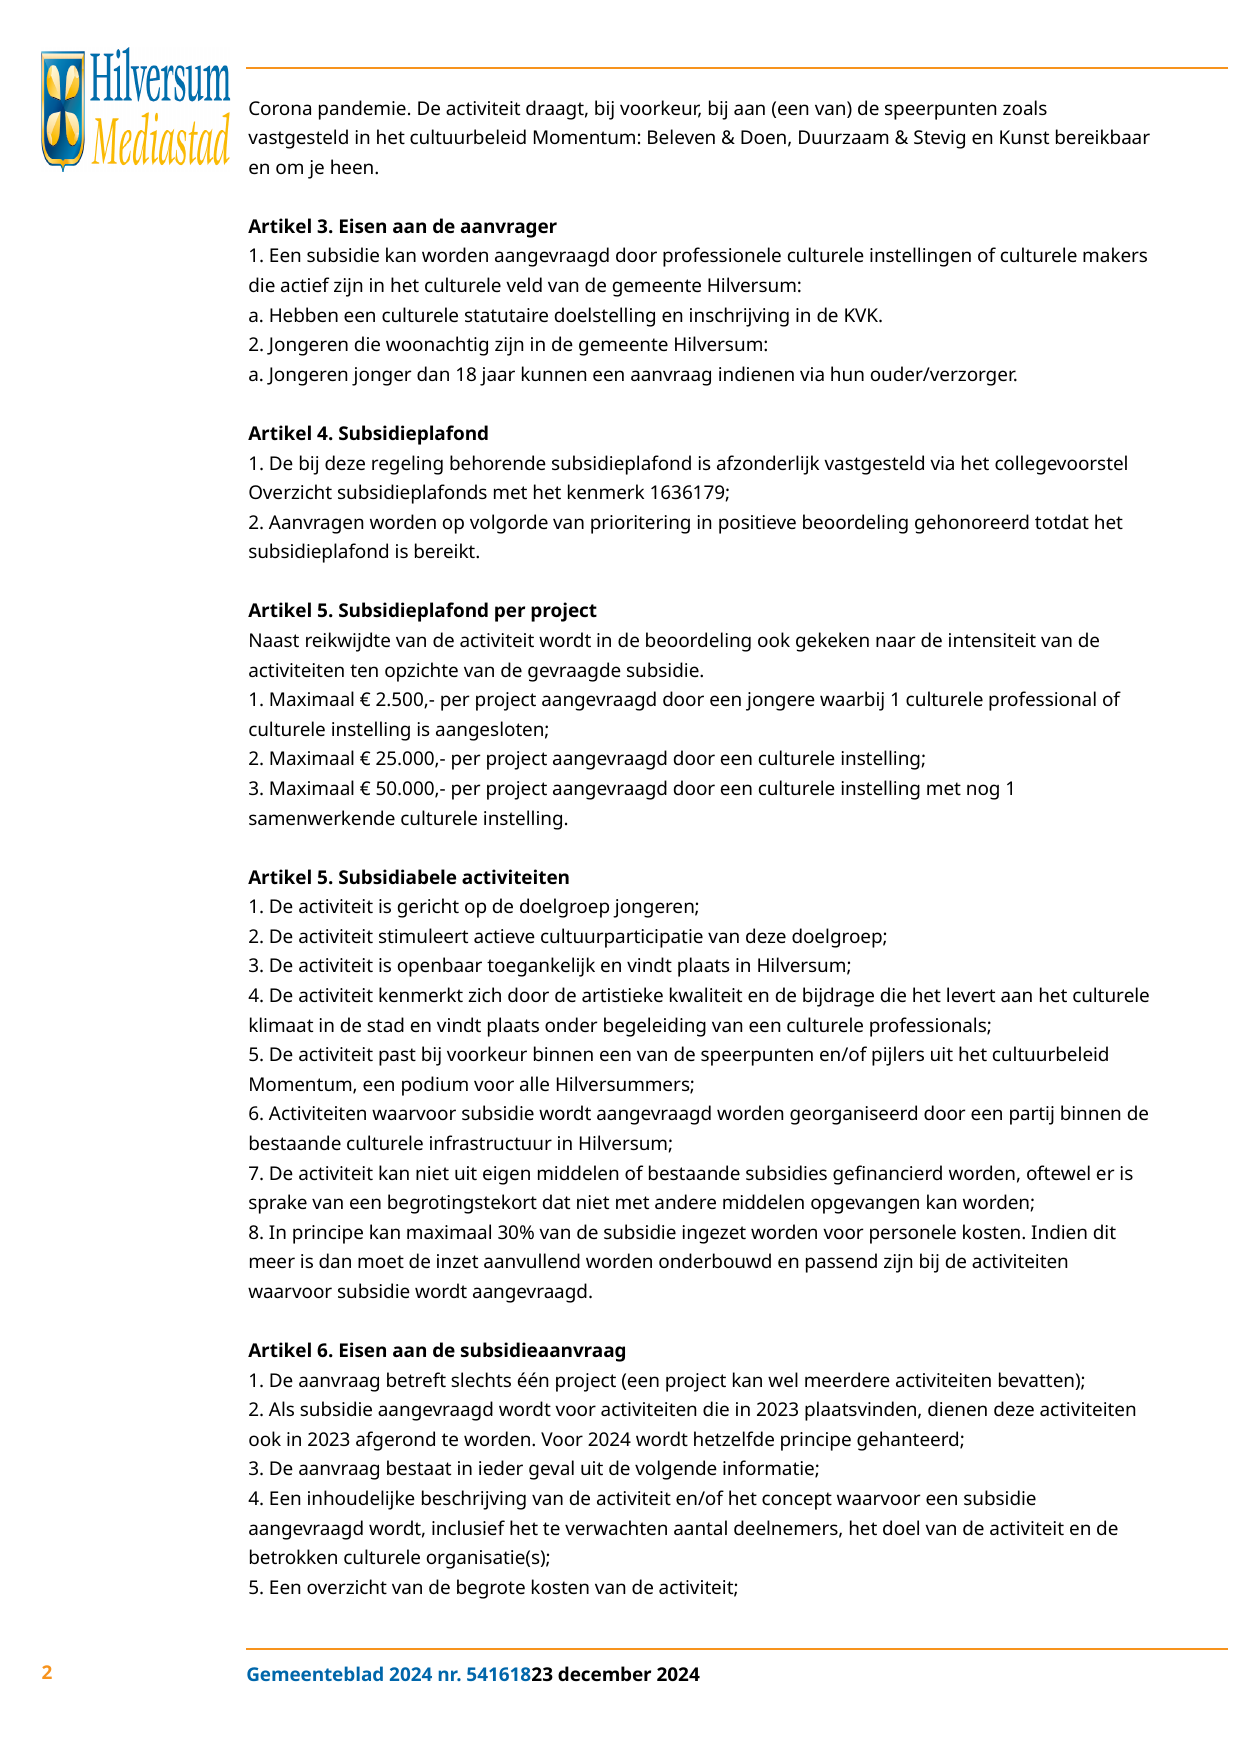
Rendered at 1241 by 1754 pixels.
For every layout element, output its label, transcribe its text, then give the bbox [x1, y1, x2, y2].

text Corona pandemie. De activiteit draagt, bij voorkeur, bij aan (een van) de speerpunten zoals vastgesteld in het cultuurbeleid Momentum: Beleven & Doen, Duurzaam & Stevig en Kunst bereikbaar en om je heen. [248, 95, 1152, 180]
text 3. De activiteit is openbaar toegankelijk en vindt plaats in Hilversum; [248, 953, 1152, 978]
picture [41, 47, 231, 172]
text 1. Een subsidie kan worden aangevraagd door professionele culturele instellingen of culturele makers die actief zijn in het culturele veld van de gemeente Hilversum: [248, 243, 1152, 298]
text a. Hebben een culturele statutaire doelstelling en inschrijving in de KVK. [248, 302, 1152, 328]
text 3. De aanvraag bestaat in ieder geval uit de volgende informatie; [248, 1456, 1152, 1481]
text Artikel 4. Subsidieplafond [248, 420, 1152, 446]
text 5. De activiteit past bij voorkeur binnen een van de speerpunten en/of pijlers uit het cultuurbeleid Momentum, een podium voor alle Hilversummers; [248, 1041, 1152, 1097]
text Artikel 5. Subsidieplafond per project [248, 598, 1152, 623]
text 4. Een inhoudelijke beschrijving van de activiteit en/of het concept waarvoor een subsidie aangevraagd wordt, inclusief het te verwachten aantal deelnemers, het doel van de activiteit en de betrokken culturele organisatie(s); [248, 1485, 1152, 1570]
text 1. Maximaal € 2.500,- per project aangevraagd door een jongere waarbij 1 culturele professional of culturele instelling is aangesloten; [248, 686, 1152, 742]
text 2. Jongeren die woonachtig zijn in de gemeente Hilversum: [248, 331, 1152, 357]
text 3. Maximaal € 50.000,- per project aangevraagd door een culturele instelling met nog 1 samenwerkende culturele instelling. [248, 775, 1152, 831]
text Naast reikwijdte van de activiteit wordt in de beoordeling ook gekeken naar de intensiteit van de activiteiten ten opzichte van de gevraagde subsidie. [248, 627, 1152, 683]
text 4. De activiteit kenmerkt zich door de artistieke kwaliteit en de bijdrage die het levert aan het culturele klimaat in de stad en vindt plaats onder begeleiding van een culturele professionals; [248, 982, 1152, 1038]
text 7. De activiteit kan niet uit eigen middelen of bestaande subsidies gefinancierd worden, oftewel er is sprake van een begrotingstekort dat niet met andere middelen opgevangen kan worden; [248, 1160, 1152, 1215]
text Artikel 5. Subsidiabele activiteiten [248, 864, 1152, 890]
text 2. Maximaal € 25.000,- per project aangevraagd door een culturele instelling; [248, 746, 1152, 771]
text 1. De activiteit is gericht op de doelgroep jongeren; [248, 893, 1152, 919]
text 2. Als subsidie aangevraagd wordt voor activiteiten die in 2023 plaatsvinden, dienen deze activiteiten ook in 2023 afgerond te worden. Voor 2024 wordt hetzelfde principe gehanteerd; [248, 1396, 1152, 1452]
text 5. Een overzicht van de begrote kosten van de activiteit; [248, 1574, 1152, 1600]
text a. Jongeren jonger dan 18 jaar kunnen een aanvraag indienen via hun ouder/verzorger. [248, 361, 1152, 387]
text 1. De bij deze regeling behorende subsidieplafond is afzonderlijk vastgesteld via het collegevoorstel Overzicht subsidieplafonds met het kenmerk 1636179; [248, 450, 1152, 505]
text Artikel 6. Eisen aan de subsidieaanvraag [248, 1337, 1152, 1363]
text 2. De activiteit stimuleert actieve cultuurparticipatie van deze doelgroep; [248, 923, 1152, 949]
text 2. Aanvragen worden op volgorde van prioritering in positieve beoordeling gehonoreerd totdat het subsidieplafond is bereikt. [248, 509, 1152, 564]
text 1. De aanvraag betreft slechts één project (een project kan wel meerdere activiteiten bevatten); [248, 1367, 1152, 1393]
text 6. Activiteiten waarvoor subsidie wordt aangevraagd worden georganiseerd door een partij binnen de bestaande culturele infrastructuur in Hilversum; [248, 1101, 1152, 1156]
text 8. In principe kan maximaal 30% van de subsidie ingezet worden voor personele kosten. Indien dit meer is dan moet de inzet aanvullend worden onderbouwd en passend zijn bij de activiteiten waarvoor subsidie wordt aangevraagd. [248, 1219, 1152, 1304]
text Artikel 3. Eisen aan de aanvrager [248, 213, 1152, 239]
